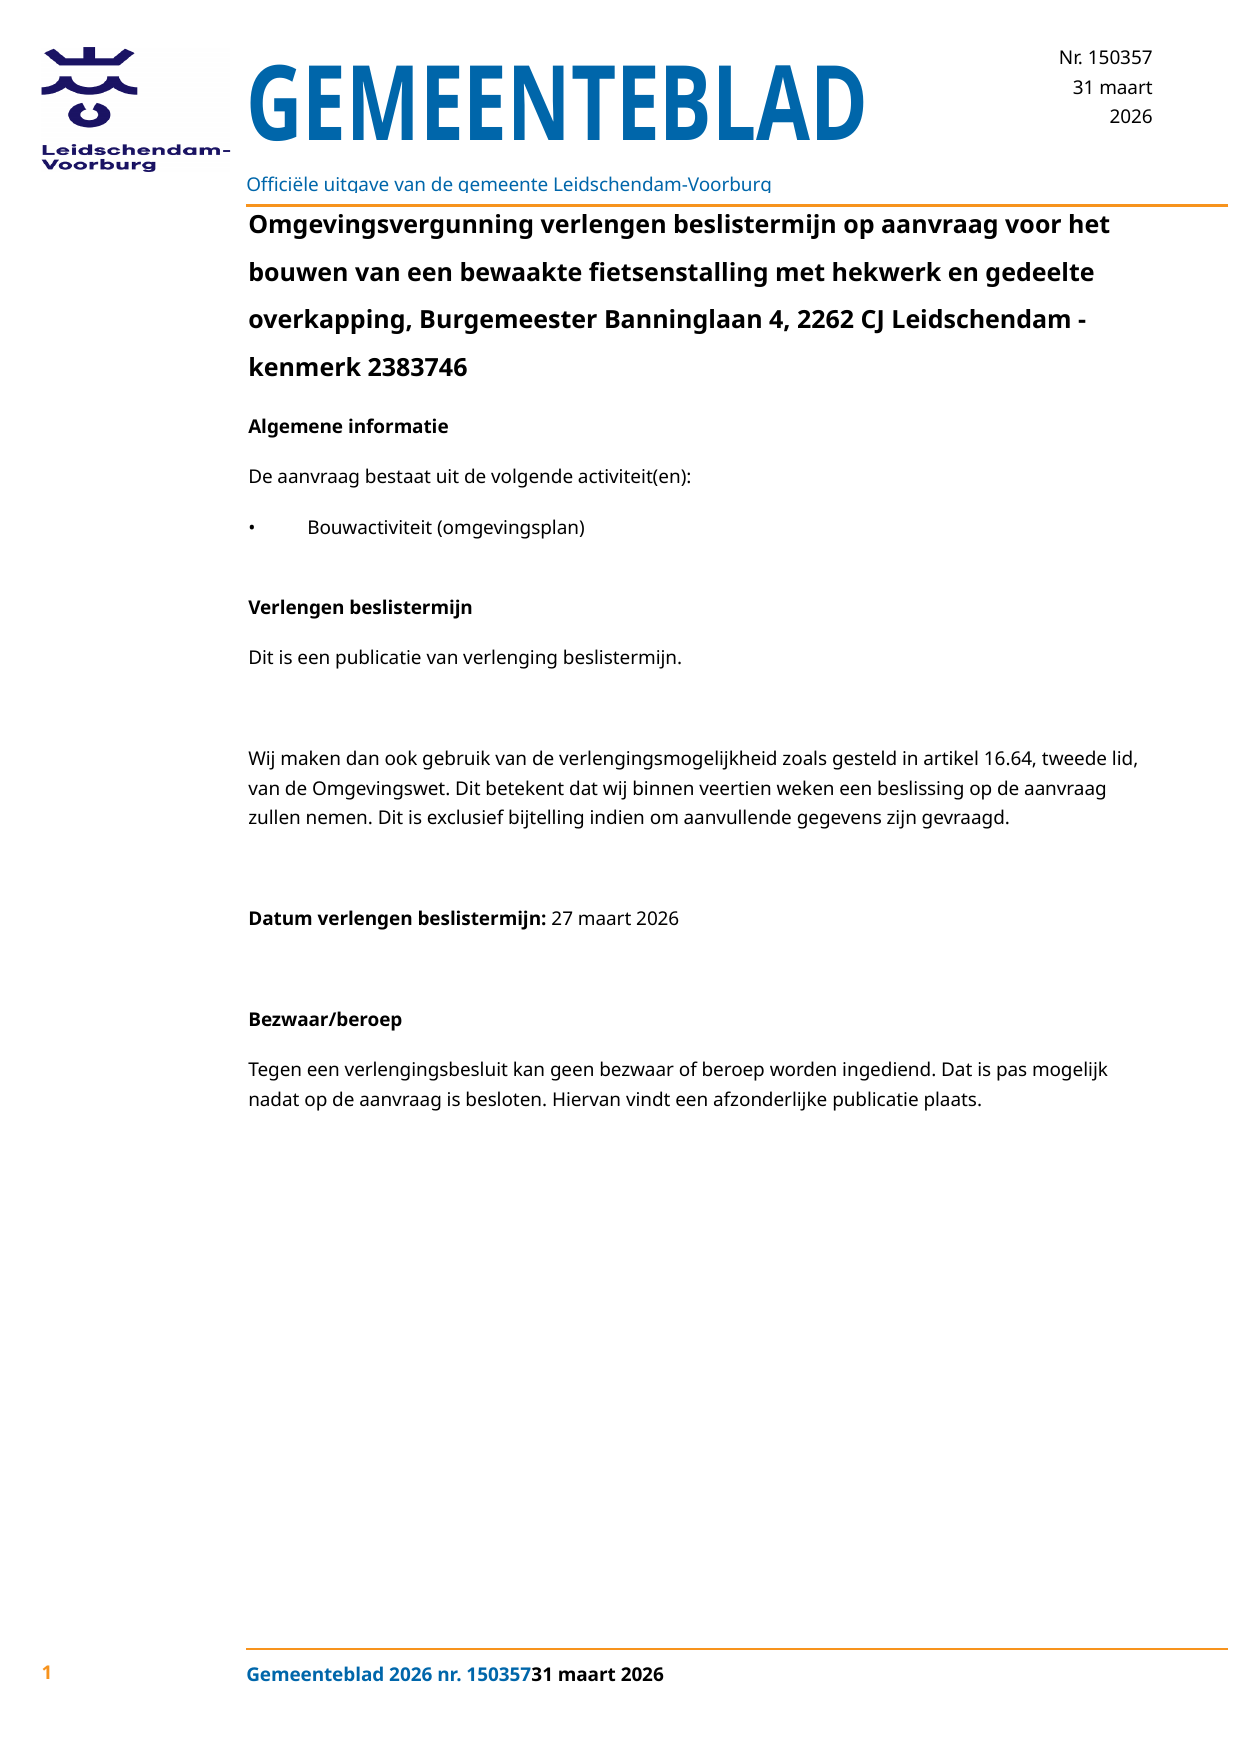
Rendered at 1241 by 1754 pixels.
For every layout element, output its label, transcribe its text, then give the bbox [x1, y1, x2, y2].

text Tegen een verlengingsbesluit kan geen bezwaar of beroep worden ingediend. Dat is pas mogelijk nadat op de aanvraag is besloten. Hiervan vindt een afzonderlijke publicatie plaats. [248, 1056, 1152, 1112]
text Dit is een publicatie van verlenging beslistermijn. [248, 644, 1152, 670]
text Datum verlengen beslistermijn: 27 maart 2026 [248, 905, 1152, 931]
text Wij maken dan ook gebruik van de verlengingsmogelijkheid zoals gesteld in artikel 16.64, tweede lid, van de Omgevingswet. Dit betekent dat wij binnen veertien weken een beslissing op de aanvraag zullen nemen. Dit is exclusief bijtelling indien om aanvullende gegevens zijn gevraagd. [248, 745, 1152, 830]
text Bezwaar/beroep [248, 1006, 1152, 1032]
text De aanvraag bestaat uit de volgende activiteit(en): [248, 463, 1152, 489]
list Bouwactiviteit (omgevingsplan) [248, 514, 1152, 540]
text Omgevingsvergunning verlengen beslistermijn op aanvraag voor het bouwen van een bewaakte fietsenstalling met hekwerk en gedeelte overkapping, Burgemeester Banninglaan 4, 2262 CJ Leidschendam - kenmerk 2383746 [248, 207, 1152, 384]
text Algemene informatie [248, 413, 1152, 439]
picture [41, 47, 231, 172]
text Verlengen beslistermijn [248, 594, 1152, 620]
